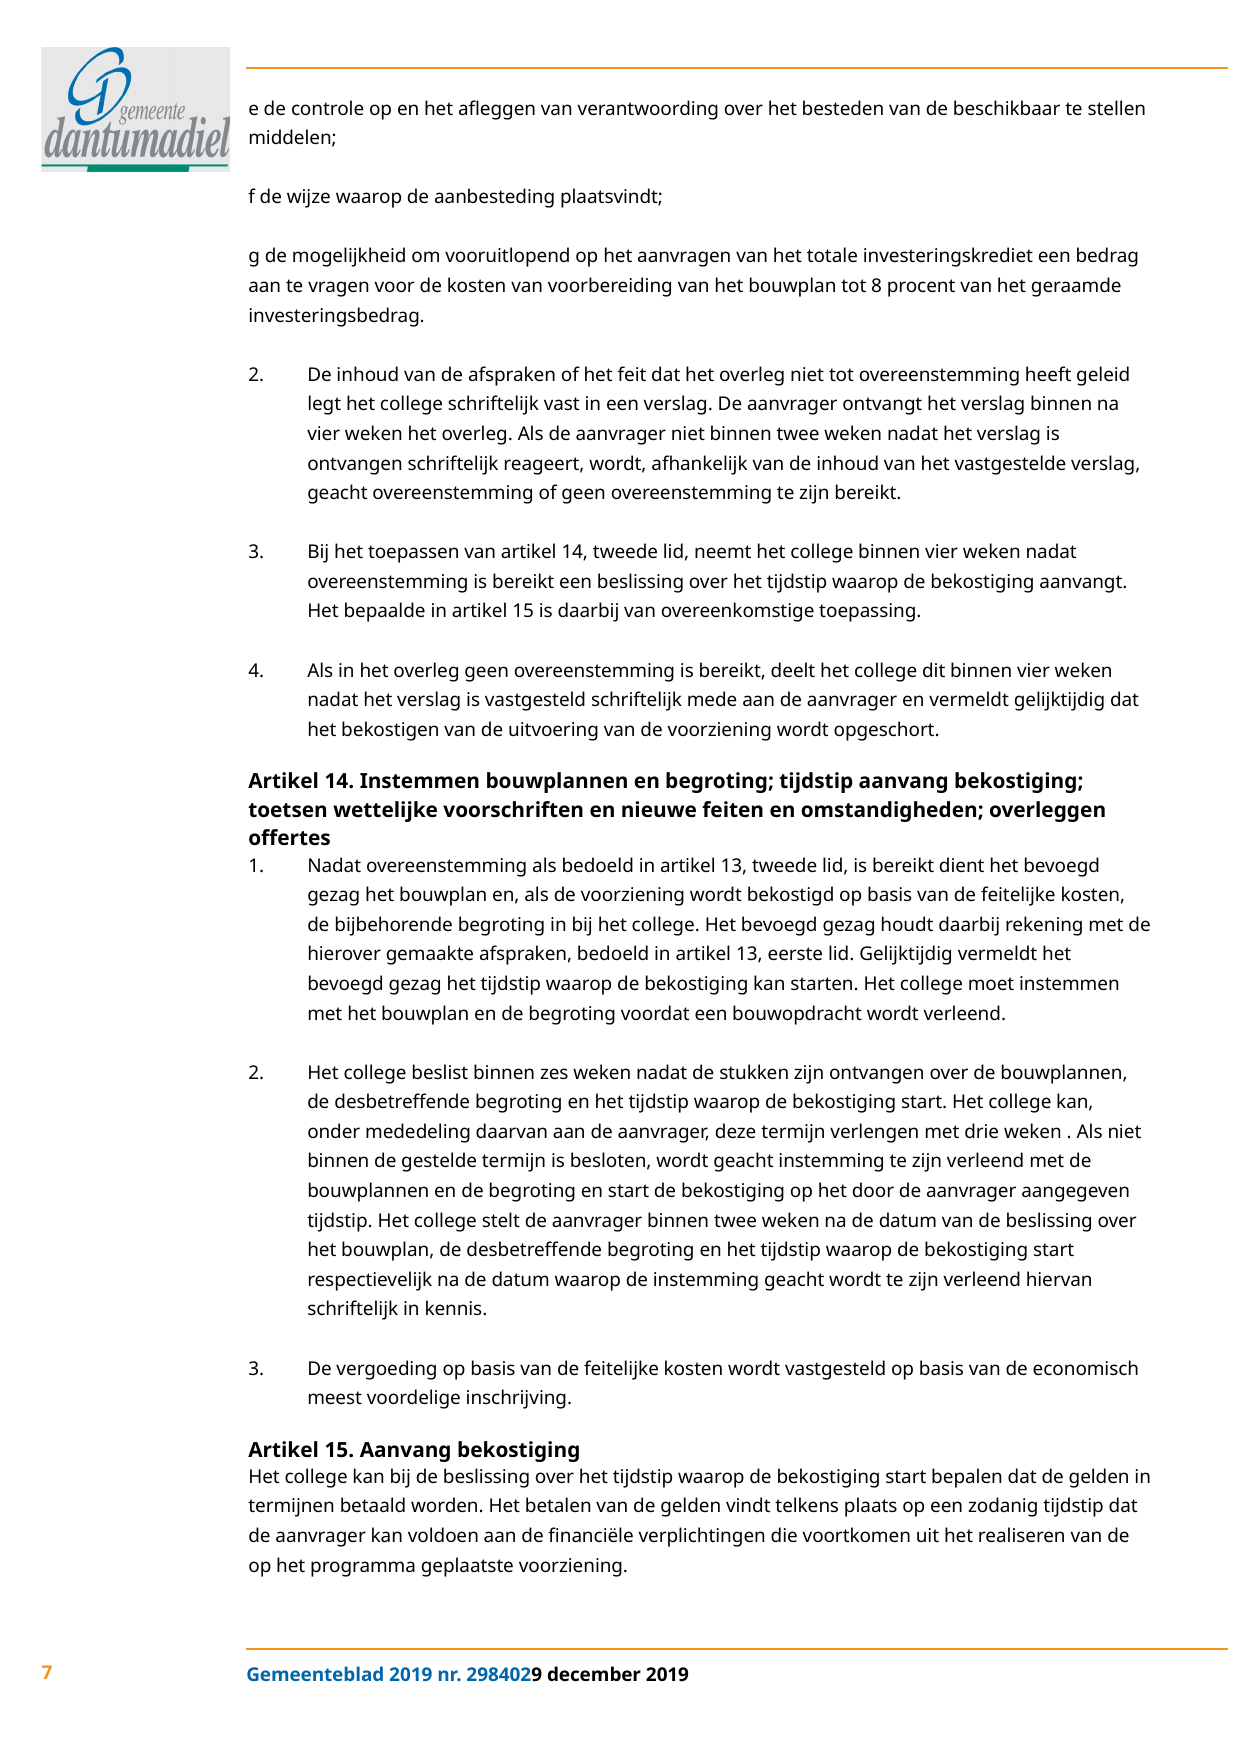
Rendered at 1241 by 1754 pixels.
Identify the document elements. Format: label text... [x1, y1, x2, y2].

list Als in het overleg geen overeenstemming is bereikt, deelt het college dit binnen vier weken nadat het verslag is vastgesteld schriftelijk mede aan de aanvrager en vermeldt gelijktijdig dat het bekostigen van de uitvoering van de voorziening wordt opgeschort. [248, 657, 1152, 742]
list Het college beslist binnen zes weken nadat de stukken zijn ontvangen over de bouwplannen, de desbetreffende begroting en het tijdstip waarop de bekostiging start. Het college kan, onder mededeling daarvan aan de aanvrager, deze termijn verlengen met drie weken . Als niet binnen de gestelde termijn is besloten, wordt geacht instemming te zijn verleend met de bouwplannen en de begroting en start de bekostiging op het door de aanvrager aangegeven tijdstip. Het college stelt de aanvrager binnen twee weken na de datum van de beslissing over het bouwplan, de desbetreffende begroting en het tijdstip waarop de bekostiging start respectievelijk na de datum waarop de instemming geacht wordt te zijn verleend hiervan schriftelijk in kennis. [248, 1059, 1152, 1321]
list Bij het toepassen van artikel 14, tweede lid, neemt het college binnen vier weken nadat overeenstemming is bereikt een beslissing over het tijdstip waarop de bekostiging aanvangt. Het bepaalde in artikel 15 is daarbij van overeenkomstige toepassing. [248, 538, 1152, 623]
list Nadat overeenstemming als bedoeld in artikel 13, tweede lid, is bereikt dient het bevoegd gezag het bouwplan en, als de voorziening wordt bekostigd op basis van de feitelijke kosten, de bijbehorende begroting in bij het college. Het bevoegd gezag houdt daarbij rekening met de hierover gemaakte afspraken, bedoeld in artikel 13, eerste lid. Gelijktijdig vermeldt het bevoegd gezag het tijdstip waarop de bekostiging kan starten. Het college moet instemmen met het bouwplan en de begroting voordat een bouwopdracht wordt verleend. [248, 852, 1152, 1025]
text Het college kan bij de beslissing over het tijdstip waarop de bekostiging start bepalen dat de gelden in termijnen betaald worden. Het betalen van de gelden vindt telkens plaats op een zodanig tijdstip dat de aanvrager kan voldoen aan de financiële verplichtingen die voortkomen uit het realiseren van de op het programma geplaatste voorziening. [248, 1463, 1152, 1578]
text Artikel 14. Instemmen bouwplannen en begroting; tijdstip aanvang bekostiging; toetsen wettelijke voorschriften en nieuwe feiten en omstandigheden; overleggen offertes [248, 766, 1152, 852]
text f de wijze waarop de aanbesteding plaatsvindt; [248, 183, 1152, 209]
picture [41, 47, 231, 172]
text e de controle op en het afleggen van verantwoording over het besteden van de beschikbaar te stellen middelen; [248, 95, 1152, 150]
list De vergoeding op basis van de feitelijke kosten wordt vastgesteld op basis van de economisch meest voordelige inschrijving. [248, 1355, 1152, 1410]
list De inhoud van de afspraken of het feit dat het overleg niet tot overeenstemming heeft geleid legt het college schriftelijk vast in een verslag. De aanvrager ontvangt het verslag binnen na vier weken het overleg. Als de aanvrager niet binnen twee weken nadat het verslag is ontvangen schriftelijk reageert, wordt, afhankelijk van de inhoud van het vastgestelde verslag, geacht overeenstemming of geen overeenstemming te zijn bereikt. [248, 361, 1152, 505]
text g de mogelijkheid om vooruitlopend op het aanvragen van het totale investeringskrediet een bedrag aan te vragen voor de kosten van voorbereiding van het bouwplan tot 8 procent van het geraamde investeringsbedrag. [248, 243, 1152, 328]
text Artikel 15. Aanvang bekostiging [248, 1435, 1152, 1463]
